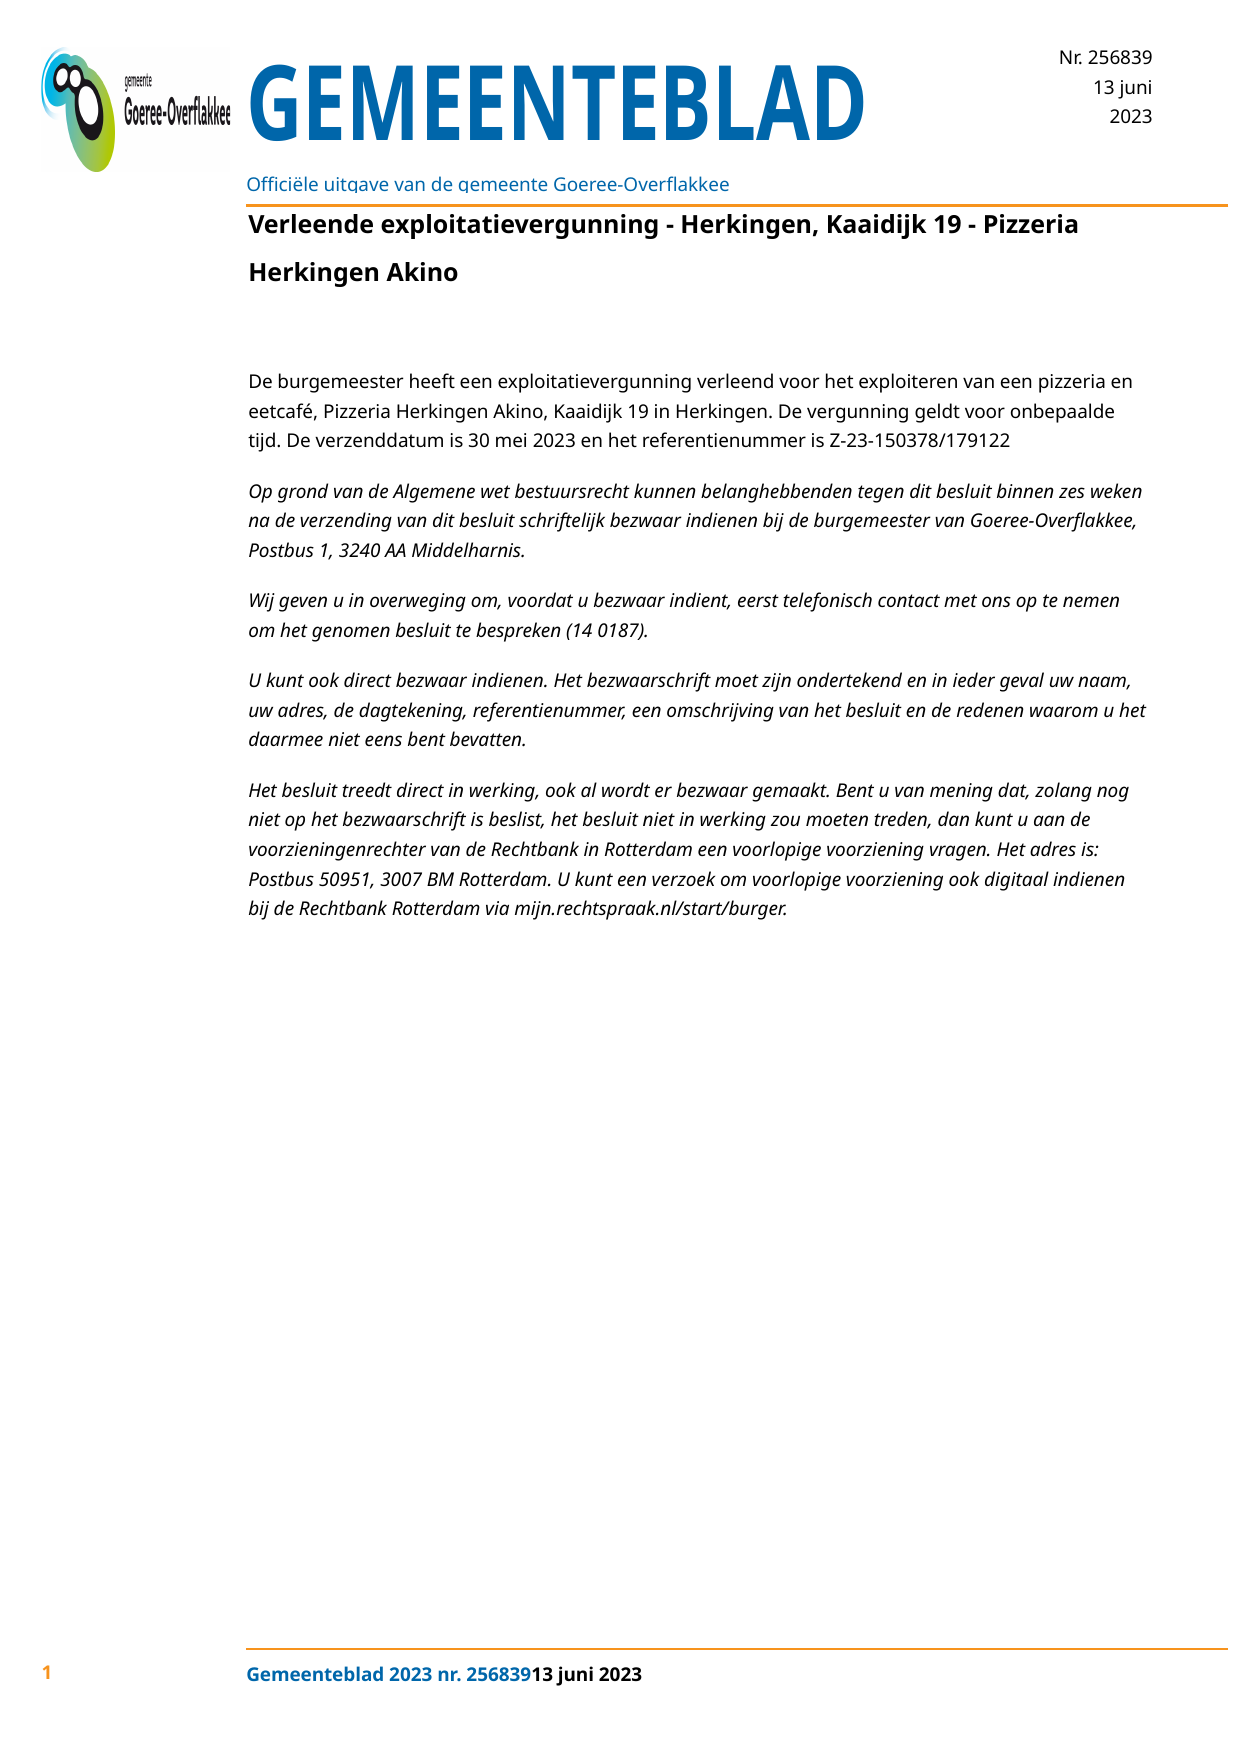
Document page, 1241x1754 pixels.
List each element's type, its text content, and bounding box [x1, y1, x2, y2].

text De burgemeester heeft een exploitatievergunning verleend voor het exploiteren van een pizzeria en eetcafé, Pizzeria Herkingen Akino, Kaaidijk 19 in Herkingen. De vergunning geldt voor onbepaalde tijd. De verzenddatum is 30 mei 2023 en het referentienummer is Z-23-150378/179122 [248, 368, 1152, 453]
text U kunt ook direct bezwaar indienen. Het bezwaarschrift moet zijn ondertekend en in ieder geval uw naam, uw adres, de dagtekening, referentienummer, een omschrijving van het besluit en de redenen waarom u het daarmee niet eens bent bevatten. [248, 667, 1152, 752]
text Wij geven u in overweging om, voordat u bezwaar indient, eerst telefonisch contact met ons op te nemen om het genomen besluit te bespreken (14 0187). [248, 587, 1152, 643]
picture [41, 47, 231, 172]
text Het besluit treedt direct in werking, ook al wordt er bezwaar gemaakt. Bent u van mening dat, zolang nog niet op het bezwaarschrift is beslist, het besluit niet in werking zou moeten treden, dan kunt u aan de voorzieningenrechter van de Rechtbank in Rotterdam een voorlopige voorziening vragen. Het adres is: Postbus 50951, 3007 BM Rotterdam. U kunt een verzoek om voorlopige voorziening ook digitaal indienen bij de Rechtbank Rotterdam via mijn.rechtspraak.nl/start/burger. [248, 777, 1152, 921]
text Op grond van de Algemene wet bestuursrecht kunnen belanghebbenden tegen dit besluit binnen zes weken na de verzending van dit besluit schriftelijk bezwaar indienen bij de burgemeester van Goeree-Overflakkee, Postbus 1, 3240 AA Middelharnis. [248, 478, 1152, 563]
text Verleende exploitatievergunning - Herkingen, Kaaidijk 19 - Pizzeria Herkingen Akino [248, 207, 1152, 288]
